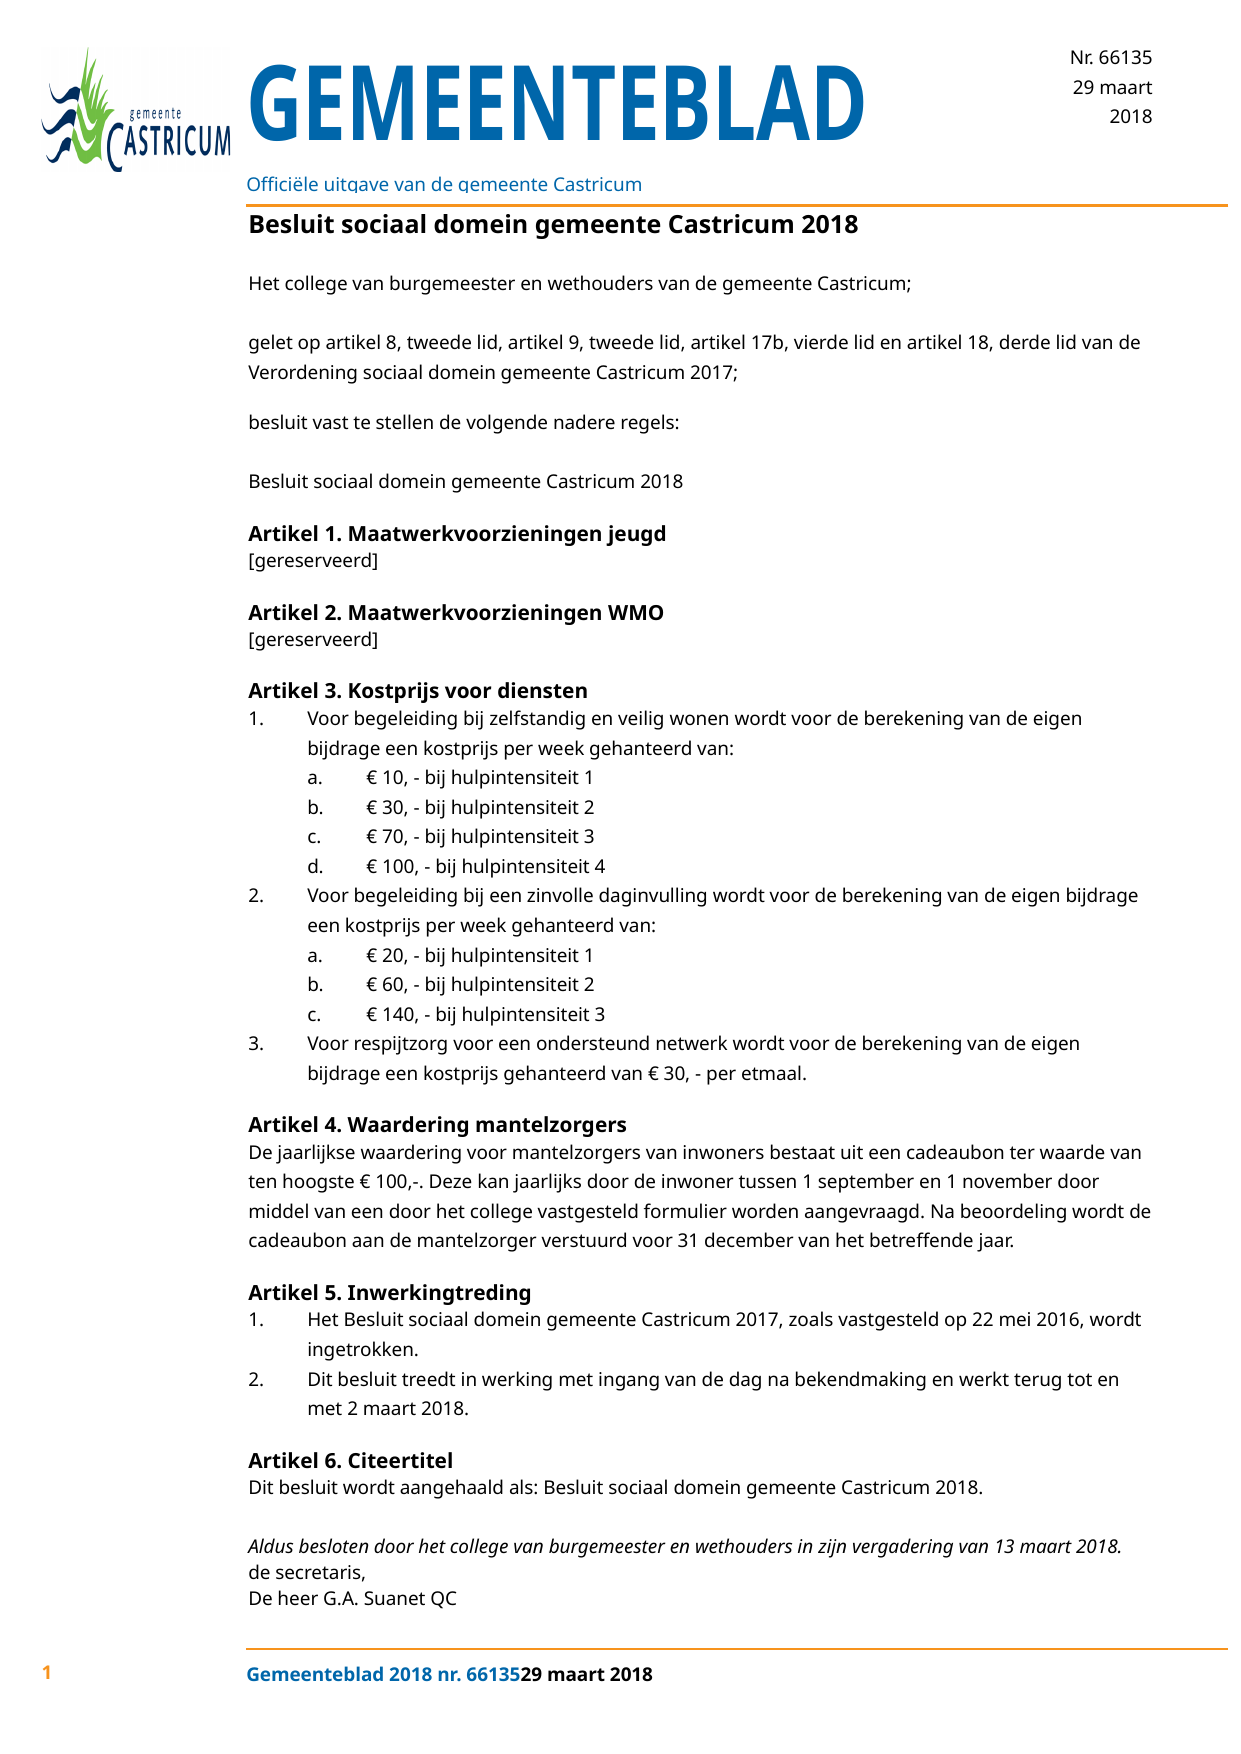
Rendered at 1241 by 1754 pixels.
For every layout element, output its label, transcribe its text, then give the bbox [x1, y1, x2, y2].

list Het Besluit sociaal domein gemeente Castricum 2017, zoals vastgesteld op 22 mei 2016, wordt ingetrokken. [248, 1307, 1152, 1362]
text Besluit sociaal domein gemeente Castricum 2018 [248, 468, 1152, 494]
text Dit besluit wordt aangehaald als: Besluit sociaal domein gemeente Castricum 2018. [248, 1474, 1152, 1500]
list Voor respijtzorg voor een ondersteund netwerk wordt voor de berekening van de eigen bijdrage een kostprijs gehanteerd van € 30, - per etmaal. [248, 1031, 1152, 1086]
text [gereserveerd] [248, 626, 1152, 652]
text De jaarlijkse waardering voor mantelzorgers van inwoners bestaat uit een cadeaubon ter waarde van ten hoogste € 100,-. Deze kan jaarlijks door de inwoner tussen 1 september en 1 november door middel van een door het college vastgesteld formulier worden aangevraagd. Na beoordeling wordt de cadeaubon aan de mantelzorger verstuurd voor 31 december van het betreffende jaar. [248, 1139, 1152, 1253]
text [gereserveerd] [248, 547, 1152, 573]
list € 30, - bij hulpintensiteit 2 [307, 794, 1152, 819]
text de secretaris, [248, 1559, 1152, 1585]
list € 10, - bij hulpintensiteit 1 [307, 764, 1152, 790]
list € 140, - bij hulpintensiteit 3 [307, 1001, 1152, 1027]
text Besluit sociaal domein gemeente Castricum 2018 [248, 207, 1152, 241]
picture [41, 47, 231, 172]
list Dit besluit treedt in werking met ingang van de dag na bekendmaking en werkt terug tot en met 2 maart 2018. [248, 1366, 1152, 1421]
text Artikel 5. Inwerkingtreding [248, 1278, 1152, 1307]
text Artikel 4. Waardering mantelzorgers [248, 1111, 1152, 1139]
list € 20, - bij hulpintensiteit 1 [307, 942, 1152, 967]
text gelet op artikel 8, tweede lid, artikel 9, tweede lid, artikel 17b, vierde lid en artikel 18, derde lid van de Verordening sociaal domein gemeente Castricum 2017; [248, 329, 1152, 385]
text besluit vast te stellen de volgende nadere regels: [248, 409, 1152, 435]
text Artikel 6. Citeertitel [248, 1446, 1152, 1474]
text De heer G.A. Suanet QC [248, 1585, 1152, 1611]
list Voor begeleiding bij zelfstandig en veilig wonen wordt voor de berekening van de eigen bijdrage een kostprijs per week gehanteerd van: [248, 705, 1152, 760]
text Artikel 1. Maatwerkvoorzieningen jeugd [248, 519, 1152, 547]
text Artikel 2. Maatwerkvoorzieningen WMO [248, 598, 1152, 626]
list € 60, - bij hulpintensiteit 2 [307, 971, 1152, 997]
text Het college van burgemeester en wethouders van de gemeente Castricum; [248, 270, 1152, 296]
text Artikel 3. Kostprijs voor diensten [248, 677, 1152, 705]
list Voor begeleiding bij een zinvolle daginvulling wordt voor de berekening van de eigen bijdrage een kostprijs per week gehanteerd van: [248, 883, 1152, 938]
text Aldus besloten door het college van burgemeester en wethouders in zijn vergadering van 13 maart 2018. [248, 1533, 1152, 1559]
list € 70, - bij hulpintensiteit 3 [307, 823, 1152, 849]
list € 100, - bij hulpintensiteit 4 [307, 853, 1152, 879]
